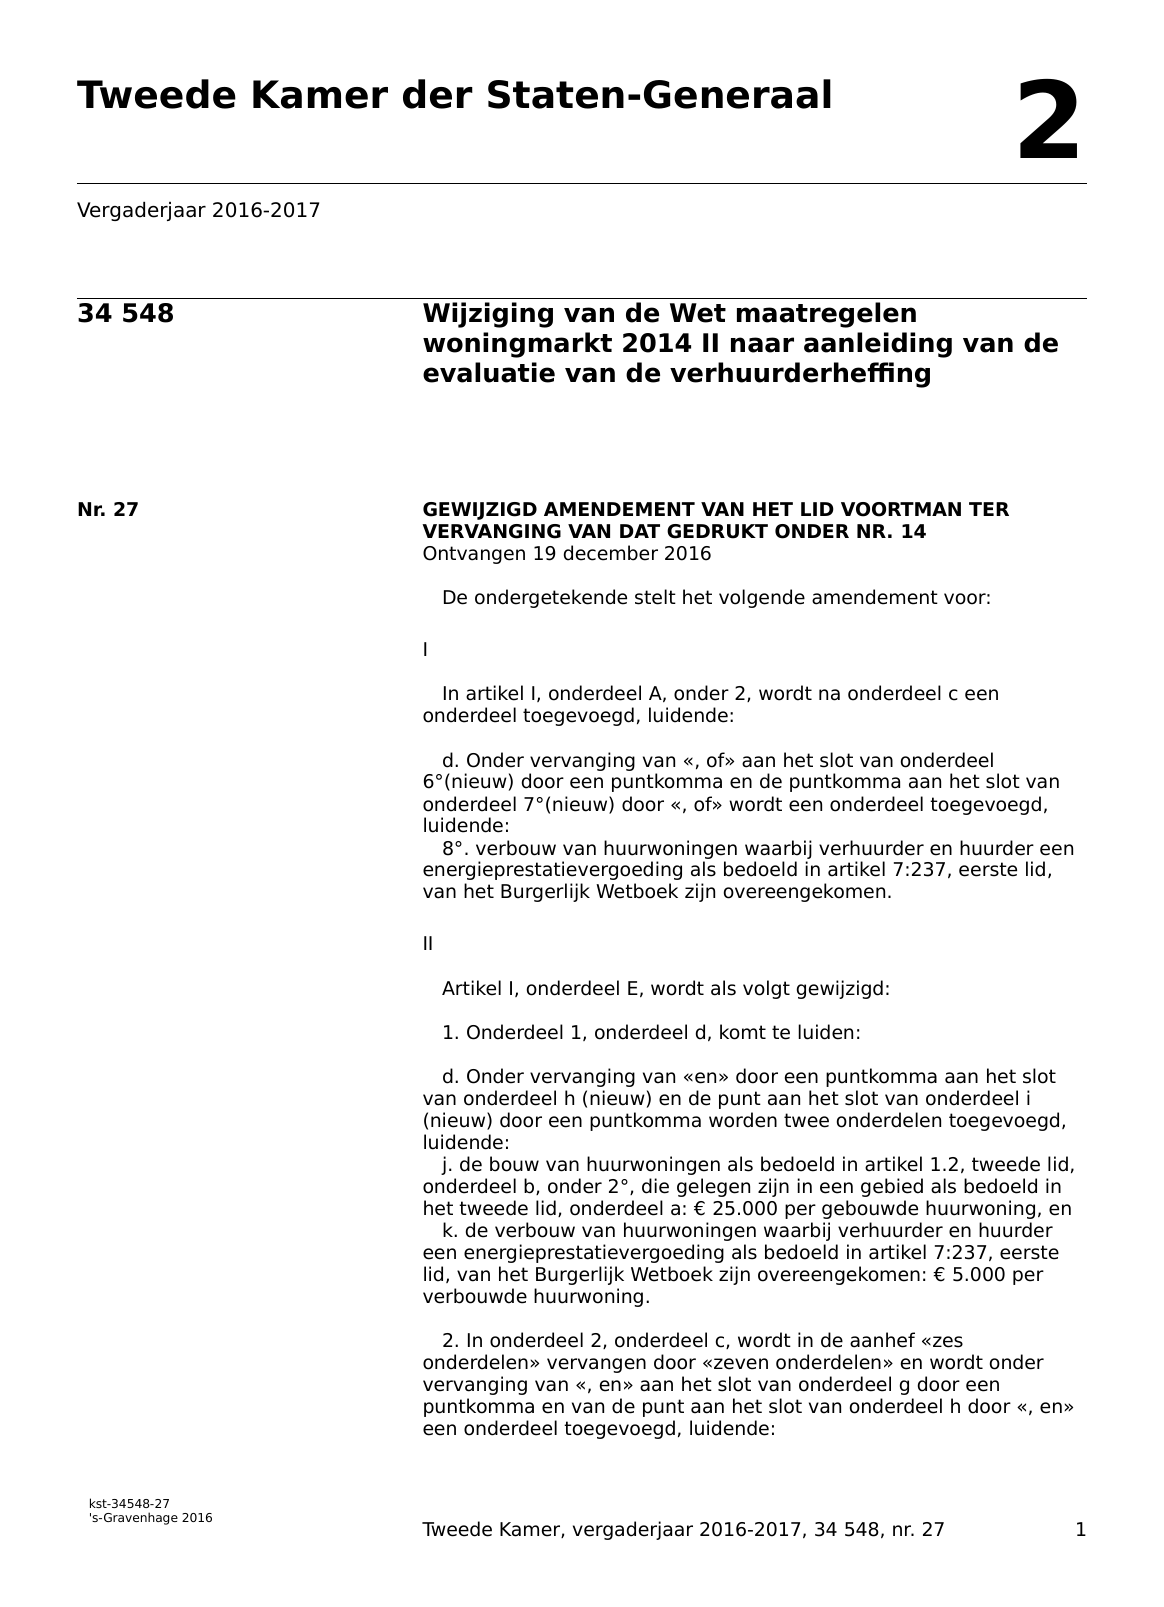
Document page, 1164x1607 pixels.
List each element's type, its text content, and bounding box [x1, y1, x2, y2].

text kst-34548-27 [88, 1497, 323, 1511]
text j. de bouw van huurwoningen als bedoeld in artikel 1.2, tweede lid, onderdeel b, onder 2°, die gelegen zijn in een gebied als bedoeld in het tweede lid, onderdeel a: € 25.000 per gebouwde huurwoning, en [422, 1154, 1087, 1220]
subtitle 34 548 Wijziging van de Wet maatregelen woningmarkt 2014 II naar aanleiding van de evaluatie van de verhuurderheffing [77, 299, 1087, 388]
text 1. Onderdeel 1, onderdeel d, komt te luiden: [422, 1022, 1087, 1044]
text d. Onder vervanging van «en» door een puntkomma aan het slot van onderdeel h (nieuw) en de punt aan het slot van onderdeel i (nieuw) door een puntkomma worden twee onderdelen toegevoegd, luidende: [422, 1066, 1087, 1154]
text k. de verbouw van huurwoningen waarbij verhuurder en huurder een energieprestatievergoeding als bedoeld in artikel 7:237, eerste lid, van het Burgerlijk Wetboek zijn overeengekomen: € 5.000 per verbouwde huurwoning. [422, 1220, 1087, 1308]
subtitle II [422, 933, 1087, 955]
table_header Tweede Kamer der Staten-Generaal [77, 59, 886, 183]
text d. Onder vervanging van «, of» aan het slot van onderdeel 6°(nieuw) door een puntkomma en de puntkomma aan het slot van onderdeel 7°(nieuw) door «, of» wordt een onderdeel toegevoegd, luidende: [422, 749, 1087, 837]
table_header 2 [886, 59, 1087, 183]
text 's-Gravenhage 2016 [88, 1511, 323, 1525]
text 8°. verbouw van huurwoningen waarbij verhuurder en huurder een energieprestatievergoeding als bedoeld in artikel 7:237, eerste lid, van het Burgerlijk Wetboek zijn overeengekomen. [422, 837, 1087, 903]
table_cell Vergaderjaar 2016-2017 [77, 184, 1087, 298]
text Artikel I, onderdeel E, wordt als volgt gewijzigd: [422, 977, 1087, 999]
text Ontvangen 19 december 2016 [422, 543, 1087, 565]
text De ondergetekende stelt het volgende amendement voor: [422, 587, 1087, 609]
subtitle I [422, 639, 1087, 661]
text In artikel I, onderdeel A, onder 2, wordt na onderdeel c een onderdeel toegevoegd, luidende: [422, 683, 1087, 727]
subtitle Nr. 27 GEWIJZIGD AMENDEMENT VAN HET LID VOORTMAN TER VERVANGING VAN DAT GEDRUKT ONDER NR. 14 [77, 499, 1087, 543]
text 2. In onderdeel 2, onderdeel c, wordt in de aanhef «zes onderdelen» vervangen door «zeven onderdelen» en wordt onder vervanging van «, en» aan het slot van onderdeel g door een puntkomma en van de punt aan het slot van onderdeel h door «, en» een onderdeel toegevoegd, luidende: [422, 1330, 1087, 1440]
